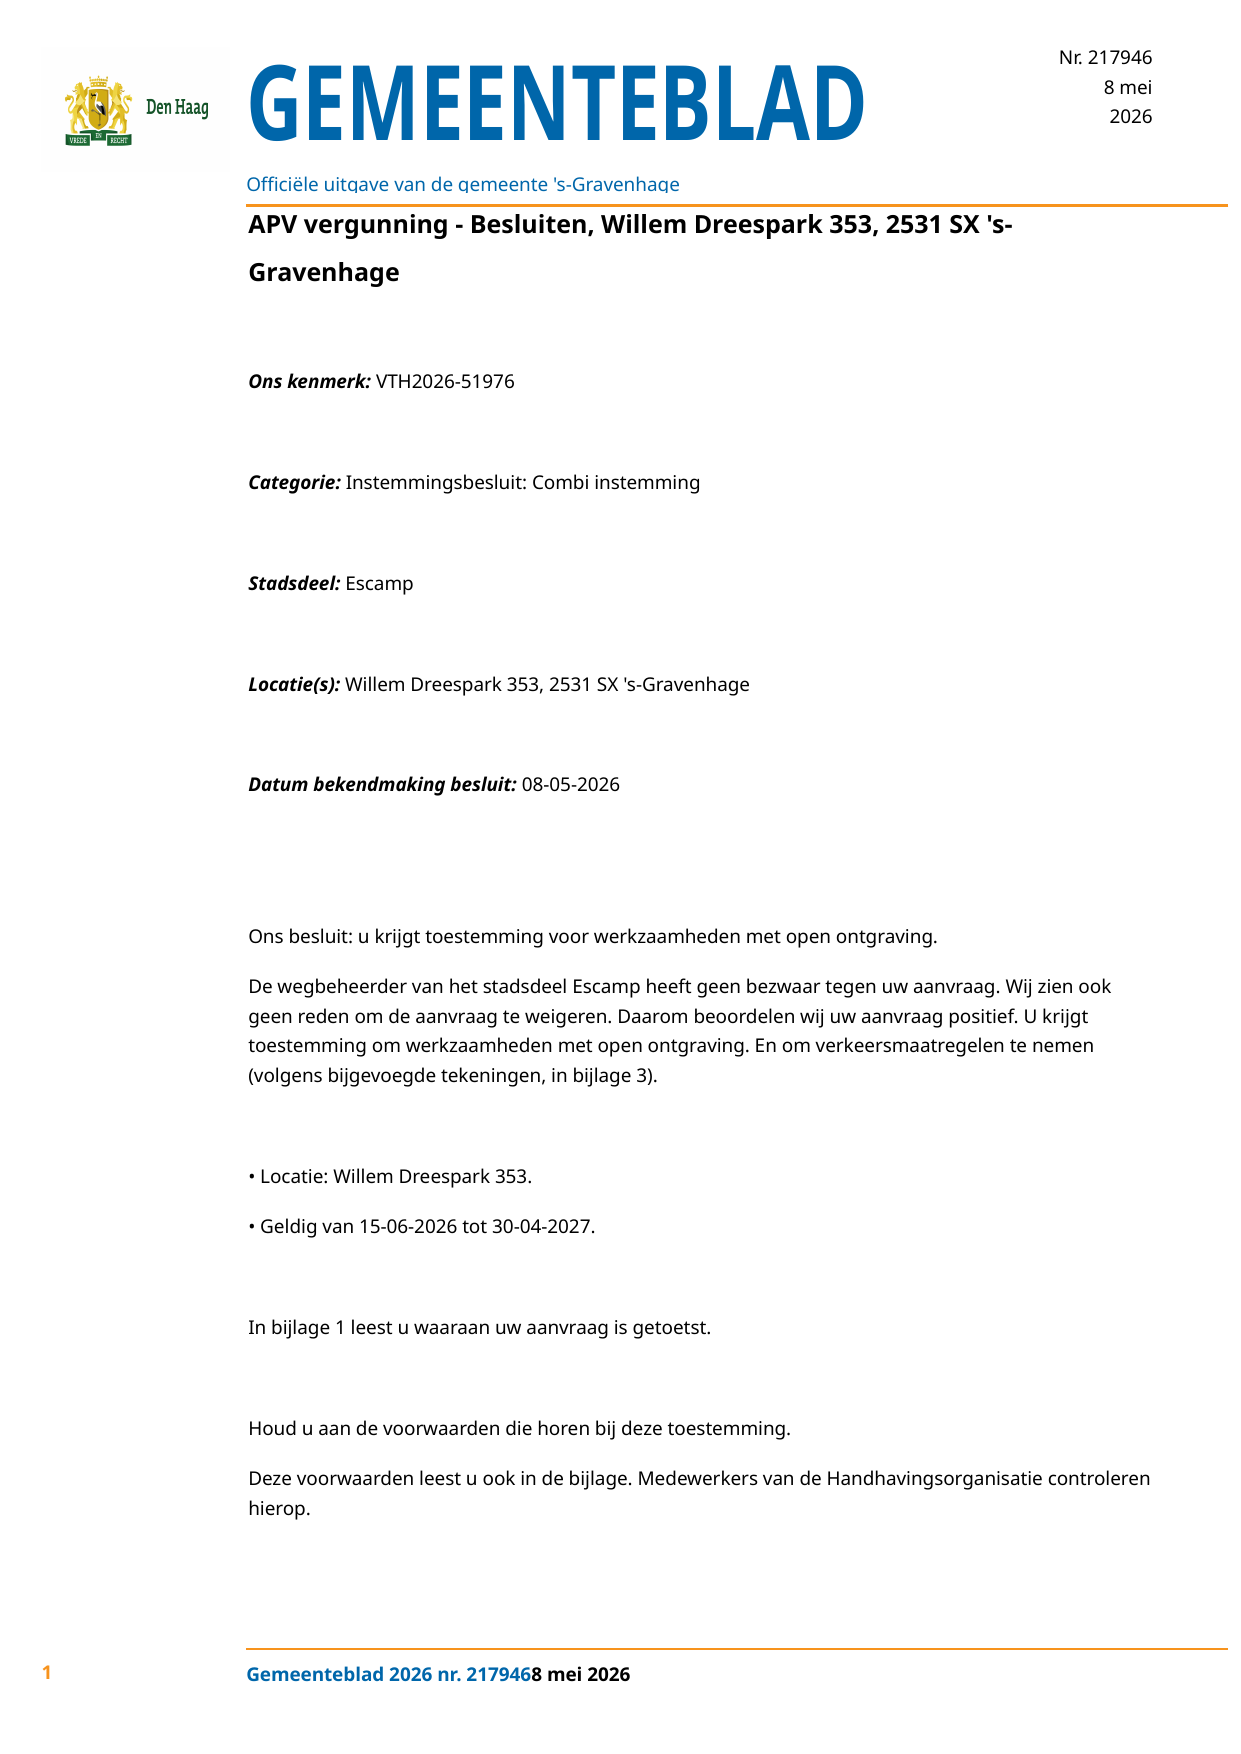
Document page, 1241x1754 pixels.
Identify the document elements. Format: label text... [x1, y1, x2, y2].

text • Geldig van 15-06-2026 tot 30-04-2027. [248, 1213, 1152, 1239]
picture [41, 47, 231, 172]
text Houd u aan de voorwaarden die horen bij deze toestemming. [248, 1415, 1152, 1441]
text APV vergunning - Besluiten, Willem Dreespark 353, 2531 SX 's-Gravenhage [248, 207, 1152, 288]
text De wegbeheerder van het stadsdeel Escamp heeft geen bezwaar tegen uw aanvraag. Wij zien ook geen reden om de aanvraag te weigeren. Daarom beoordelen wij uw aanvraag positief. U krijgt toestemming om werkzaamheden met open ontgraving. En om verkeersmaatregelen te nemen (volgens bijgevoegde tekeningen, in bijlage 3). [248, 973, 1152, 1088]
text Datum bekendmaking besluit: 08-05-2026 [248, 772, 1152, 797]
text Deze voorwaarden leest u ook in de bijlage. Medewerkers van de Handhavingsorganisatie controleren hierop. [248, 1465, 1152, 1521]
text Stadsdeel: Escamp [248, 570, 1152, 596]
text Locatie(s): Willem Dreespark 353, 2531 SX 's-Gravenhage [248, 671, 1152, 697]
text Categorie: Instemmingsbesluit: Combi instemming [248, 469, 1152, 495]
text • Locatie: Willem Dreespark 353. [248, 1163, 1152, 1189]
text In bijlage 1 leest u waaraan uw aanvraag is getoetst. [248, 1314, 1152, 1340]
text Ons besluit: u krijgt toestemming voor werkzaamheden met open ontgraving. [248, 923, 1152, 949]
text Ons kenmerk: VTH2026-51976 [248, 368, 1152, 394]
